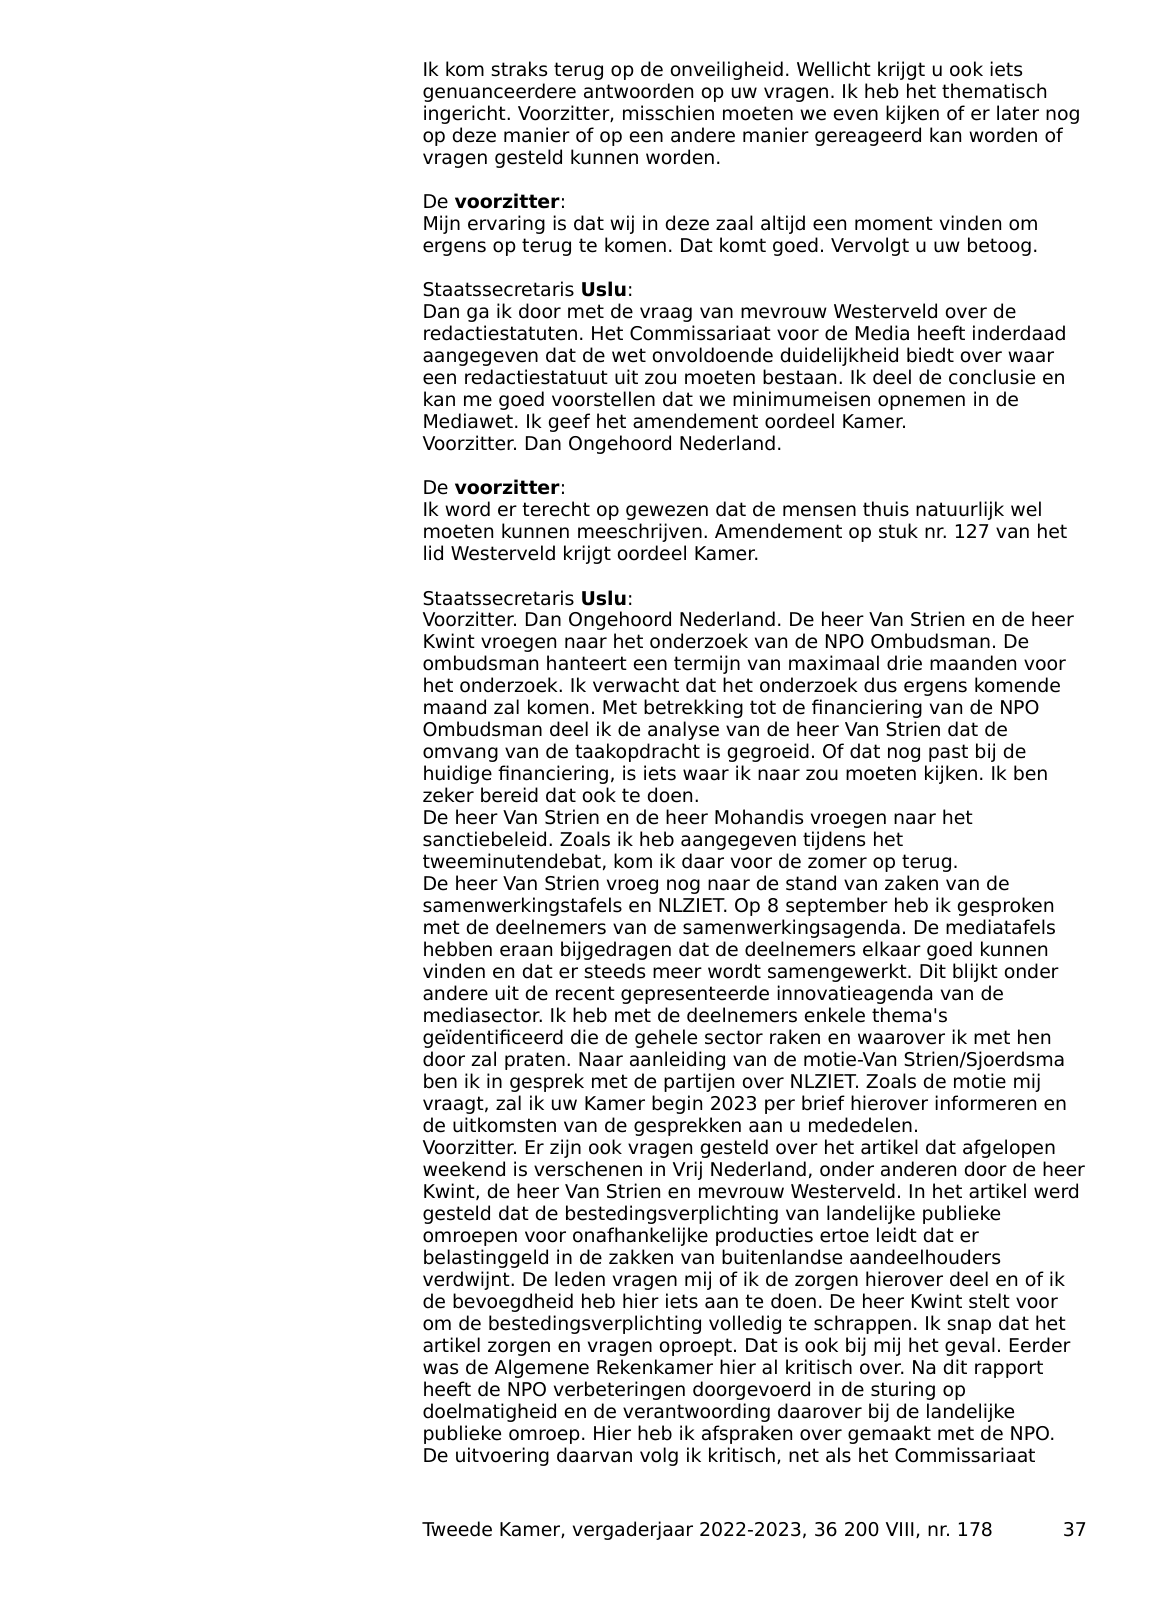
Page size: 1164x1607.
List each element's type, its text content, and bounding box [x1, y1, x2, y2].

text De voorzitter: [422, 191, 1087, 213]
text De heer Van Strien vroeg nog naar de stand van zaken van de samenwerkingstafels en NLZIET. Op 8 september heb ik gesproken met de deelnemers van de samenwerkingsagenda. De mediatafels hebben eraan bijgedragen dat de deelnemers elkaar goed kunnen vinden en dat er steeds meer wordt samengewerkt. Dit blijkt onder andere uit de recent gepresenteerde innovatieagenda van de mediasector. Ik heb met de deelnemers enkele thema's geïdentificeerd die de gehele sector raken en waarover ik met hen door zal praten. Naar aanleiding van de motie-Van Strien/Sjoerdsma ben ik in gesprek met de partijen over NLZIET. Zoals de motie mij vraagt, zal ik uw Kamer begin 2023 per brief hierover informeren en de uitkomsten van de gesprekken aan u mededelen. [422, 873, 1087, 1137]
text Dan ga ik door met de vraag van mevrouw Westerveld over de redactiestatuten. Het Commissariaat voor de Media heeft inderdaad aangegeven dat de wet onvoldoende duidelijkheid biedt over waar een redactiestatuut uit zou moeten bestaan. Ik deel de conclusie en kan me goed voorstellen dat we minimumeisen opnemen in de Mediawet. Ik geef het amendement oordeel Kamer. [422, 301, 1087, 433]
text Ik word er terecht op gewezen dat de mensen thuis natuurlijk wel moeten kunnen meeschrijven. Amendement op stuk nr. 127 van het lid Westerveld krijgt oordeel Kamer. [422, 499, 1087, 565]
text Staatssecretaris Uslu: [422, 279, 1087, 301]
text Staatssecretaris Uslu: [422, 587, 1087, 609]
text Mijn ervaring is dat wij in deze zaal altijd een moment vinden om ergens op terug te komen. Dat komt goed. Vervolgt u uw betoog. [422, 213, 1087, 257]
text Voorzitter. Dan Ongehoord Nederland. De heer Van Strien en de heer Kwint vroegen naar het onderzoek van de NPO Ombudsman. De ombudsman hanteert een termijn van maximaal drie maanden voor het onderzoek. Ik verwacht dat het onderzoek dus ergens komende maand zal komen. Met betrekking tot de financiering van de NPO Ombudsman deel ik de analyse van de heer Van Strien dat de omvang van de taakopdracht is gegroeid. Of dat nog past bij de huidige financiering, is iets waar ik naar zou moeten kijken. Ik ben zeker bereid dat ook te doen. [422, 609, 1087, 807]
text Voorzitter. Dan Ongehoord Nederland. [422, 433, 1087, 455]
text De voorzitter: [422, 477, 1087, 499]
text De heer Van Strien en de heer Mohandis vroegen naar het sanctiebeleid. Zoals ik heb aangegeven tijdens het tweeminutendebat, kom ik daar voor de zomer op terug. [422, 807, 1087, 873]
text Ik kom straks terug op de onveiligheid. Wellicht krijgt u ook iets genuanceerdere antwoorden op uw vragen. Ik heb het thematisch ingericht. Voorzitter, misschien moeten we even kijken of er later nog op deze manier of op een andere manier gereageerd kan worden of vragen gesteld kunnen worden. [422, 59, 1087, 169]
text Voorzitter. Er zijn ook vragen gesteld over het artikel dat afgelopen weekend is verschenen in Vrij Nederland, onder anderen door de heer Kwint, de heer Van Strien en mevrouw Westerveld. In het artikel werd gesteld dat de bestedingsverplichting van landelijke publieke omroepen voor onafhankelijke producties ertoe leidt dat er belastinggeld in de zakken van buitenlandse aandeelhouders verdwijnt. De leden vragen mij of ik de zorgen hierover deel en of ik de bevoegdheid heb hier iets aan te doen. De heer Kwint stelt voor om de bestedingsverplichting volledig te schrappen. Ik snap dat het artikel zorgen en vragen oproept. Dat is ook bij mij het geval. Eerder was de Algemene Rekenkamer hier al kritisch over. Na dit rapport heeft de NPO verbeteringen doorgevoerd in de sturing op doelmatigheid en de verantwoording daarover bij de landelijke publieke omroep. Hier heb ik afspraken over gemaakt met de NPO. De uitvoering daarvan volg ik kritisch, net als het Commissariaat [422, 1137, 1087, 1467]
